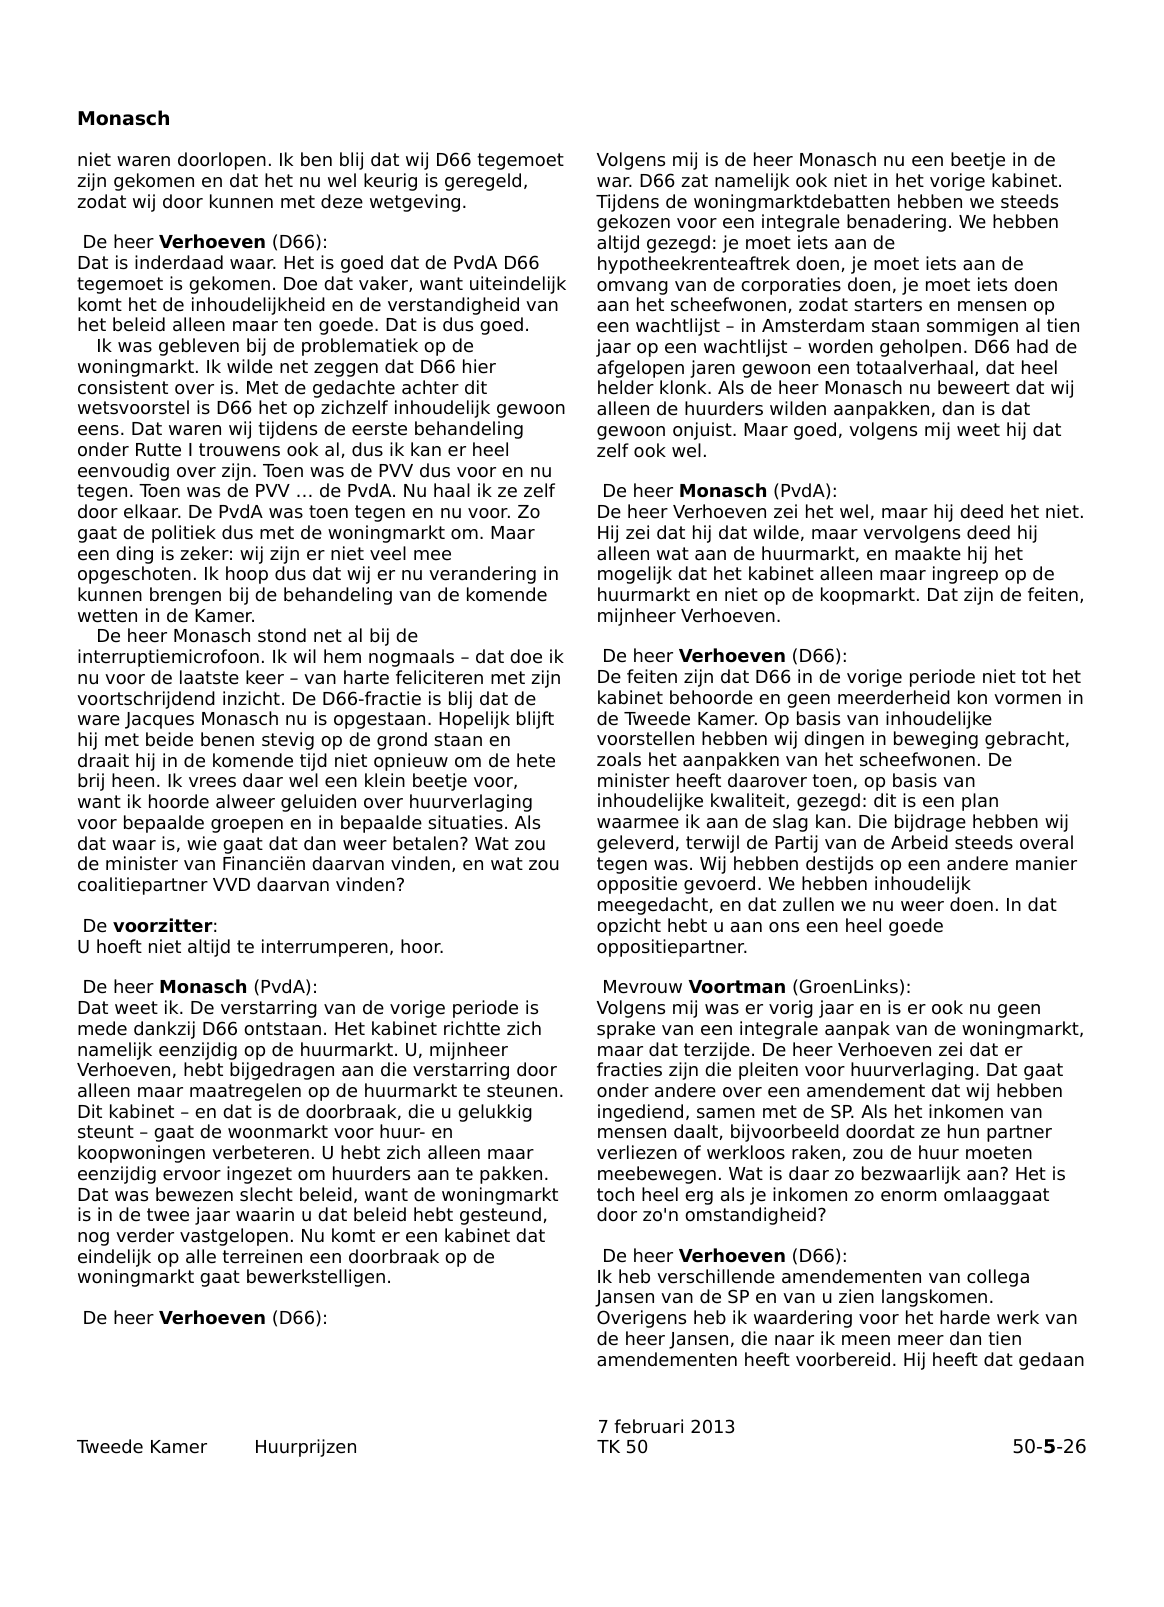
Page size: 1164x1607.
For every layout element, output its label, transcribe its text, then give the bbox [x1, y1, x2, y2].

text Ik was gebleven bij de problematiek op de woningmarkt. Ik wilde net zeggen dat D66 hier consistent over is. Met de gedachte achter dit wetsvoorstel is D66 het op zichzelf inhoudelijk gewoon eens. Dat waren wij tijdens de eerste behandeling onder Rutte I trouwens ook al, dus ik kan er heel eenvoudig over zijn. Toen was de PVV dus voor en nu tegen. Toen was de PVV … de PvdA. Nu haal ik ze zelf door elkaar. De PvdA was toen tegen en nu voor. Zo gaat de politiek dus met de woningmarkt om. Maar een ding is zeker: wij zijn er niet veel mee opgeschoten. Ik hoop dus dat wij er nu verandering in kunnen brengen bij de behandeling van de komende wetten in de Kamer. [77, 336, 567, 626]
text Dat weet ik. De verstarring van de vorige periode is mede dankzij D66 ontstaan. Het kabinet richtte zich namelijk eenzijdig op de huurmarkt. U, mijnheer Verhoeven, hebt bijgedragen aan die verstarring door alleen maar maatregelen op de huurmarkt te steunen. Dit kabinet – en dat is de doorbraak, die u gelukkig steunt – gaat de woonmarkt voor huur- en koopwoningen verbeteren. U hebt zich alleen maar eenzijdig ervoor ingezet om huurders aan te pakken. Dat was bewezen slecht beleid, want de woningmarkt is in de twee jaar waarin u dat beleid hebt gesteund, nog verder vastgelopen. Nu komt er een kabinet dat eindelijk op alle terreinen een doorbraak op de woningmarkt gaat bewerkstelligen. [77, 998, 567, 1288]
text De feiten zijn dat D66 in de vorige periode niet tot het kabinet behoorde en geen meerderheid kon vormen in de Tweede Kamer. Op basis van inhoudelijke voorstellen hebben wij dingen in beweging gebracht, zoals het aanpakken van het scheefwonen. De minister heeft daarover toen, op basis van inhoudelijke kwaliteit, gezegd: dit is een plan waarmee ik aan de slag kan. Die bijdrage hebben wij geleverd, terwijl de Partij van de Arbeid steeds overal tegen was. Wij hebben destijds op een andere manier oppositie gevoerd. We hebben inhoudelijk meegedacht, en dat zullen we nu weer doen. In dat opzicht hebt u aan ons een heel goede oppositiepartner. [596, 667, 1087, 957]
text De heer Verhoeven zei het wel, maar hij deed het niet. Hij zei dat hij dat wilde, maar vervolgens deed hij alleen wat aan de huurmarkt, en maakte hij het mogelijk dat het kabinet alleen maar ingreep op de huurmarkt en niet op de koopmarkt. Dat zijn de feiten, mijnheer Verhoeven. [596, 502, 1087, 626]
text Volgens mij was er vorig jaar en is er ook nu geen sprake van een integrale aanpak van de woningmarkt, maar dat terzijde. De heer Verhoeven zei dat er fracties zijn die pleiten voor huurverlaging. Dat gaat onder andere over een amendement dat wij hebben ingediend, samen met de SP. Als het inkomen van mensen daalt, bijvoorbeeld doordat ze hun partner verliezen of werkloos raken, zou de huur moeten meebewegen. Wat is daar zo bezwaarlijk aan? Het is toch heel erg als je inkomen zo enorm omlaaggaat door zo'n omstandigheid? [596, 998, 1087, 1226]
text Mevrouw Voortman (GroenLinks): [596, 977, 1087, 998]
text De heer Monasch (PvdA): [77, 977, 567, 998]
text niet waren doorlopen. Ik ben blij dat wij D66 tegemoet zijn gekomen en dat het nu wel keurig is geregeld, zodat wij door kunnen met deze wetgeving. [77, 150, 567, 212]
text De voorzitter: [77, 916, 567, 936]
text U hoeft niet altijd te interrumperen, hoor. [77, 936, 567, 957]
text De heer Verhoeven (D66): [77, 1308, 567, 1329]
text De heer Verhoeven (D66): [596, 1246, 1087, 1267]
text De heer Verhoeven (D66): [77, 232, 567, 253]
text Dat is inderdaad waar. Het is goed dat de PvdA D66 tegemoet is gekomen. Doe dat vaker, want uiteindelijk komt het de inhoudelijkheid en de verstandigheid van het beleid alleen maar ten goede. Dat is dus goed. [77, 253, 567, 336]
text De heer Monasch stond net al bij de interruptiemicrofoon. Ik wil hem nogmaals – dat doe ik nu voor de laatste keer – van harte feliciteren met zijn voortschrijdend inzicht. De D66-fractie is blij dat de ware Jacques Monasch nu is opgestaan. Hopelijk blijft hij met beide benen stevig op de grond staan en draait hij in de komende tijd niet opnieuw om de hete brij heen. Ik vrees daar wel een klein beetje voor, want ik hoorde alweer geluiden over huurverlaging voor bepaalde groepen en in bepaalde situaties. Als dat waar is, wie gaat dat dan weer betalen? Wat zou de minister van Financiën daarvan vinden, en wat zou coalitiepartner VVD daarvan vinden? [77, 626, 567, 896]
text De heer Verhoeven (D66): [596, 646, 1087, 667]
text Ik heb verschillende amendementen van collega Jansen van de SP en van u zien langskomen. Overigens heb ik waardering voor het harde werk van de heer Jansen, die naar ik meen meer dan tien amendementen heeft voorbereid. Hij heeft dat gedaan [596, 1267, 1087, 1370]
text De heer Monasch (PvdA): [596, 481, 1087, 502]
text Volgens mij is de heer Monasch nu een beetje in de war. D66 zat namelijk ook niet in het vorige kabinet. Tijdens de woningmarktdebatten hebben we steeds gekozen voor een integrale benadering. We hebben altijd gezegd: je moet iets aan de hypotheekrenteaftrek doen, je moet iets aan de omvang van de corporaties doen, je moet iets doen aan het scheefwonen, zodat starters en mensen op een wachtlijst – in Amsterdam staan sommigen al tien jaar op een wachtlijst – worden geholpen. D66 had de afgelopen jaren gewoon een totaalverhaal, dat heel helder klonk. Als de heer Monasch nu beweert dat wij alleen de huurders wilden aanpakken, dan is dat gewoon onjuist. Maar goed, volgens mij weet hij dat zelf ook wel. [596, 150, 1087, 461]
